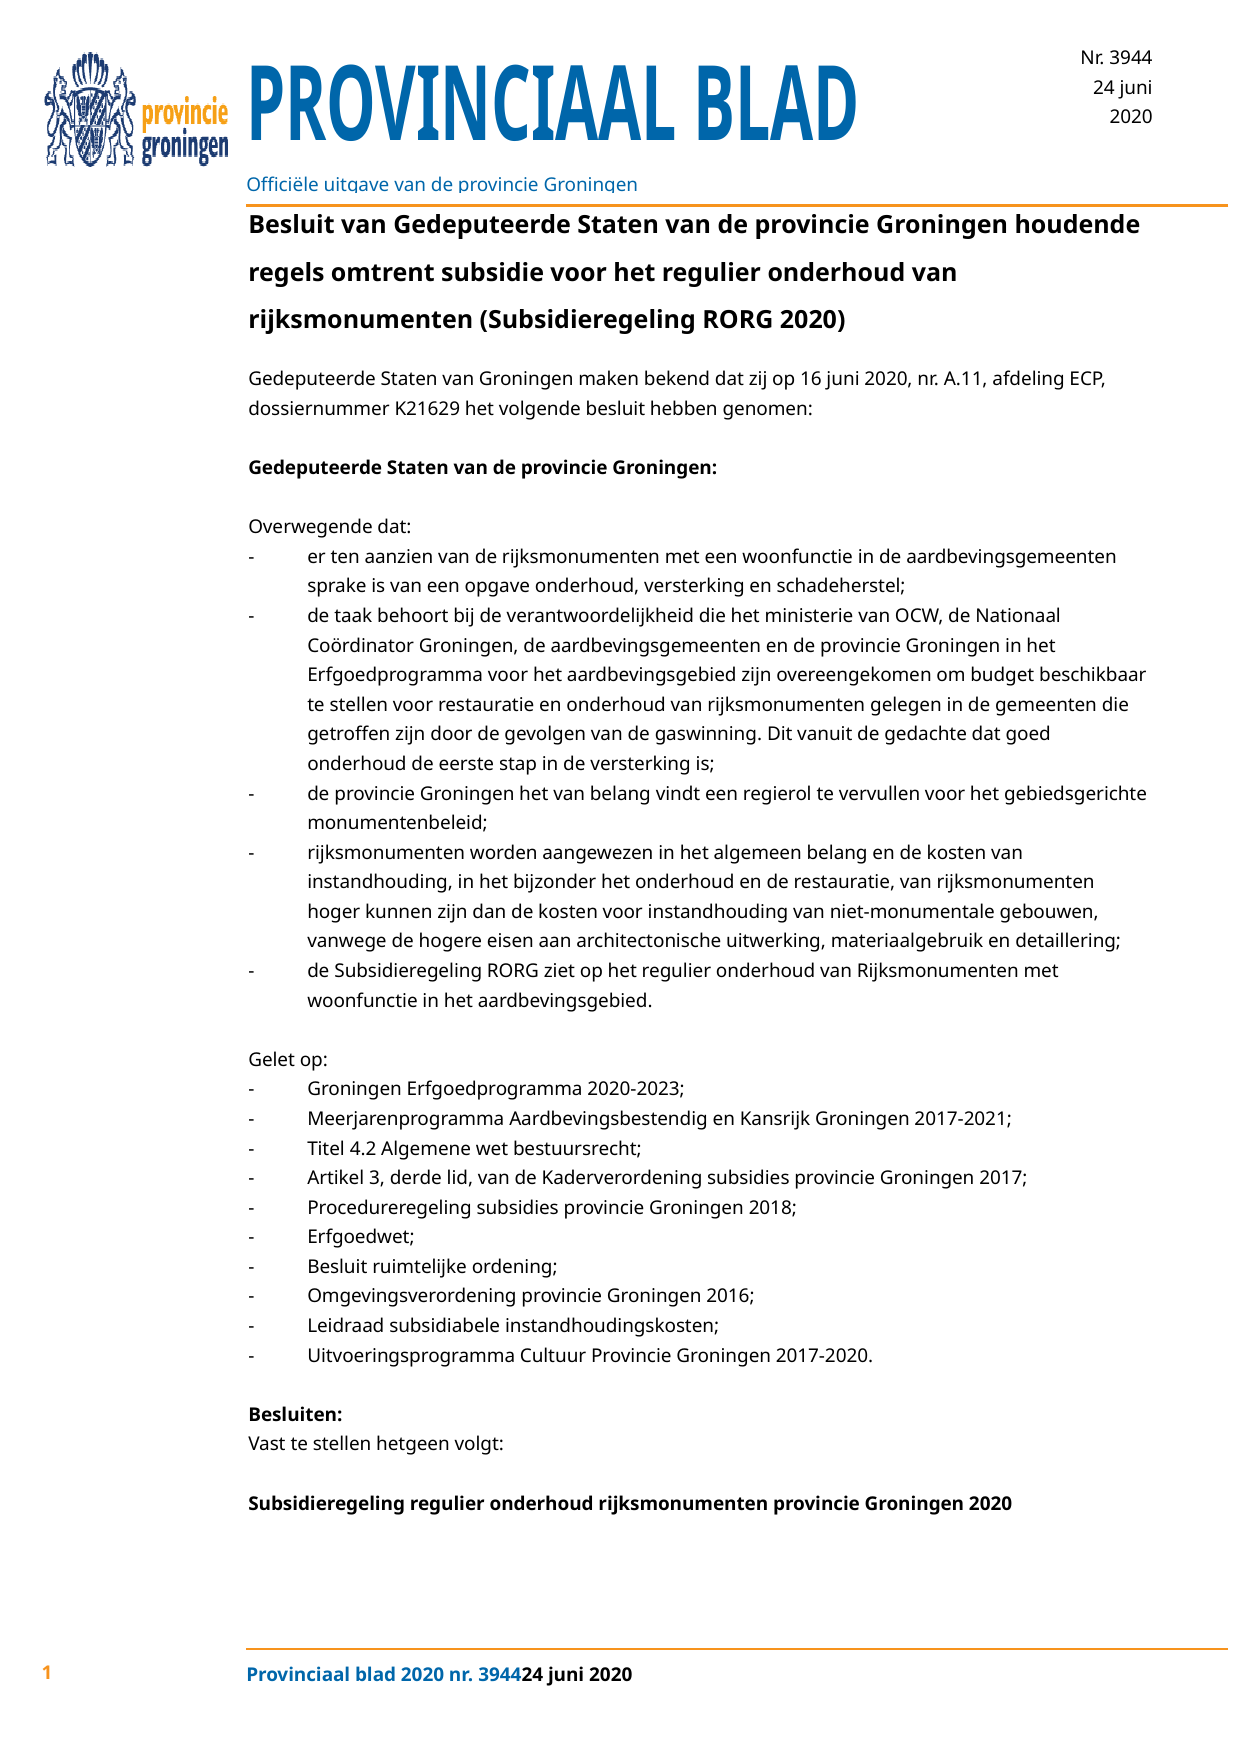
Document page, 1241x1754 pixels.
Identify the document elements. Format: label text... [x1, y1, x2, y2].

list de Subsidieregeling RORG ziet op het regulier onderhoud van Rijksmonumenten met woonfunctie in het aardbevingsgebied. [248, 957, 1152, 1012]
list Omgevingsverordening provincie Groningen 2016; [248, 1283, 1152, 1308]
picture [41, 47, 231, 172]
text Besluit van Gedeputeerde Staten van de provincie Groningen houdende regels omtrent subsidie voor het regulier onderhoud van rijksmonumenten (Subsidieregeling RORG 2020) [248, 207, 1152, 336]
list Titel 4.2 Algemene wet bestuursrecht; [248, 1135, 1152, 1160]
text Vast te stellen hetgeen volgt: [248, 1431, 1152, 1456]
list Groningen Erfgoedprogramma 2020-2023; [248, 1076, 1152, 1101]
list de taak behoort bij de verantwoordelijkheid die het ministerie van OCW, de Nationaal Coördinator Groningen, de aardbevingsgemeenten en de provincie Groningen in het Erfgoedprogramma voor het aardbevingsgebied zijn overeengekomen om budget beschikbaar te stellen voor restauratie en onderhoud van rijksmonumenten gelegen in de gemeenten die getroffen zijn door de gevolgen van de gaswinning. Dit vanuit de gedachte dat goed onderhoud de eerste stap in de versterking is; [248, 602, 1152, 776]
text Gedeputeerde Staten van Groningen maken bekend dat zij op 16 juni 2020, nr. A.11, afdeling ECP, dossiernummer K21629 het volgende besluit hebben genomen: [248, 366, 1152, 421]
list Meerjarenprogramma Aardbevingsbestendig en Kansrijk Groningen 2017-2021; [248, 1105, 1152, 1131]
text Besluiten: [248, 1401, 1152, 1427]
list Erfgoedwet; [248, 1223, 1152, 1249]
list Procedureregeling subsidies provincie Groningen 2018; [248, 1194, 1152, 1219]
text Subsidieregeling regulier onderhoud rijksmonumenten provincie Groningen 2020 [248, 1490, 1152, 1515]
list er ten aanzien van de rijksmonumenten met een woonfunctie in de aardbevingsgemeenten sprake is van een opgave onderhoud, versterking en schadeherstel; [248, 543, 1152, 598]
text Gelet op: [248, 1046, 1152, 1072]
list de provincie Groningen het van belang vindt een regierol te vervullen voor het gebiedsgerichte monumentenbeleid; [248, 780, 1152, 835]
list Artikel 3, derde lid, van de Kaderverordening subsidies provincie Groningen 2017; [248, 1164, 1152, 1190]
list Besluit ruimtelijke ordening; [248, 1253, 1152, 1279]
list Uitvoeringsprogramma Cultuur Provincie Groningen 2017-2020. [248, 1342, 1152, 1367]
text Gedeputeerde Staten van de provincie Groningen: [248, 454, 1152, 480]
list Leidraad subsidiabele instandhoudingskosten; [248, 1312, 1152, 1338]
text Overwegende dat: [248, 513, 1152, 539]
list rijksmonumenten worden aangewezen in het algemeen belang en de kosten van instandhouding, in het bijzonder het onderhoud en de restauratie, van rijksmonumenten hoger kunnen zijn dan de kosten voor instandhouding van niet-monumentale gebouwen, vanwege de hogere eisen aan architectonische uitwerking, materiaalgebruik en detaillering; [248, 839, 1152, 953]
